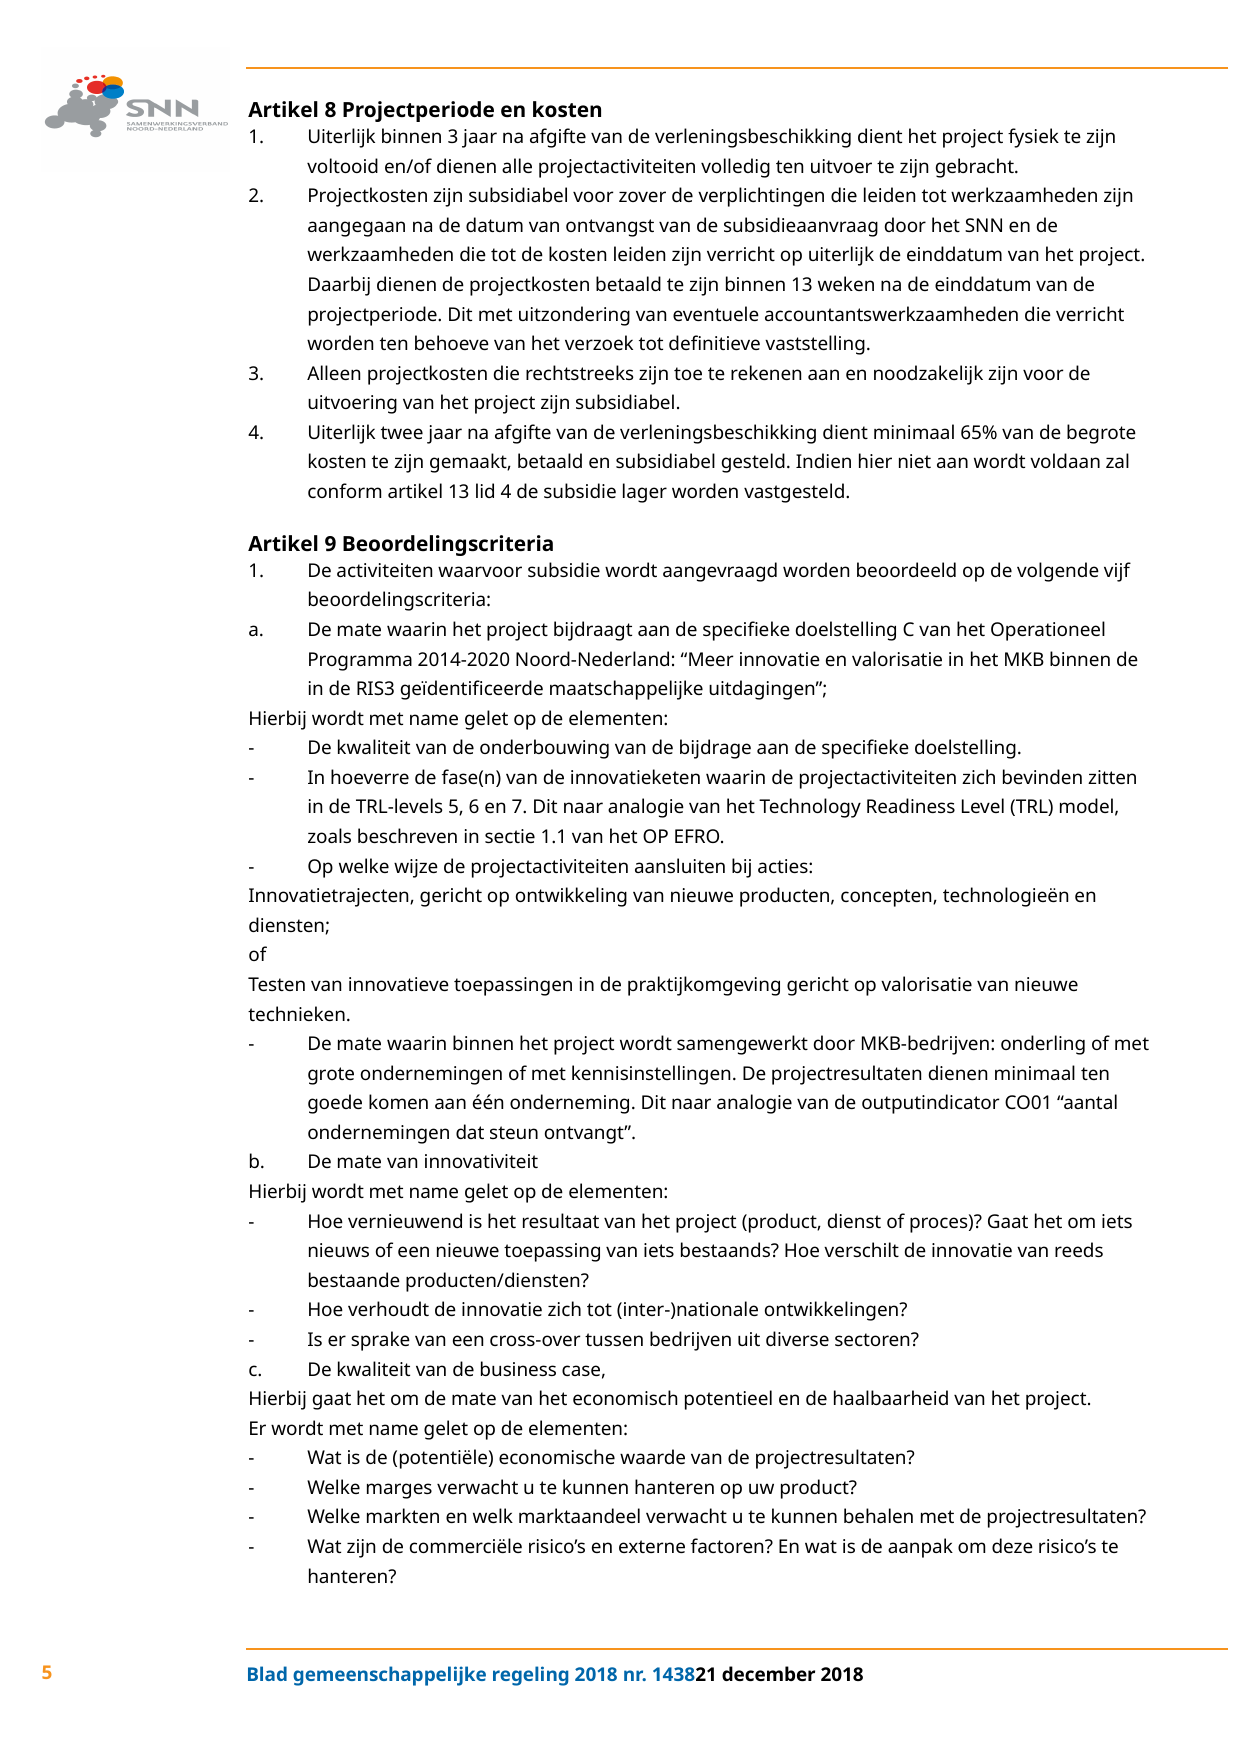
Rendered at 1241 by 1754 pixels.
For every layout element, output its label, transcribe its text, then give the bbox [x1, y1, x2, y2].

text Innovatietrajecten, gericht op ontwikkeling van nieuwe producten, concepten, technologieën en diensten; [248, 882, 1152, 938]
list Alleen projectkosten die rechtstreeks zijn toe te rekenen aan en noodzakelijk zijn voor de uitvoering van het project zijn subsidiabel. [248, 360, 1152, 415]
list Wat is de (potentiële) economische waarde van de projectresultaten? [248, 1444, 1152, 1470]
list Is er sprake van een cross-over tussen bedrijven uit diverse sectoren? [248, 1326, 1152, 1352]
text of [248, 942, 1152, 967]
list Welke markten en welk marktaandeel verwacht u te kunnen behalen met de projectresultaten? [248, 1504, 1152, 1529]
list De kwaliteit van de business case, [248, 1356, 1152, 1382]
picture [41, 47, 231, 172]
list Uiterlijk binnen 3 jaar na afgifte van de verleningsbeschikking dient het project fysiek te zijn voltooid en/of dienen alle projectactiviteiten volledig ten uitvoer te zijn gebracht. [248, 123, 1152, 178]
list Hoe vernieuwend is het resultaat van het project (product, dienst of proces)? Gaat het om iets nieuws of een nieuwe toepassing van iets bestaands? Hoe verschilt de innovatie van reeds bestaande producten/diensten? [248, 1208, 1152, 1293]
text Hierbij wordt met name gelet op de elementen: [248, 705, 1152, 731]
list De activiteiten waarvoor subsidie wordt aangevraagd worden beoordeeld op de volgende vijf beoordelingscriteria: [248, 557, 1152, 612]
list De mate waarin het project bijdraagt aan de specifieke doelstelling C van het Operationeel Programma 2014-2020 Noord-Nederland: “Meer innovatie en valorisatie in het MKB binnen de in de RIS3 geïdentificeerde maatschappelijke uitdagingen”; [248, 616, 1152, 701]
list Projectkosten zijn subsidiabel voor zover de verplichtingen die leiden tot werkzaamheden zijn aangegaan na de datum van ontvangst van de subsidieaanvraag door het SNN en de werkzaamheden die tot de kosten leiden zijn verricht op uiterlijk de einddatum van het project. Daarbij dienen de projectkosten betaald te zijn binnen 13 weken na de einddatum van de projectperiode. Dit met uitzondering van eventuele accountantswerkzaamheden die verricht worden ten behoeve van het verzoek tot definitieve vaststelling. [248, 182, 1152, 356]
list Welke marges verwacht u te kunnen hanteren op uw product? [248, 1474, 1152, 1500]
list In hoeverre de fase(n) van de innovatieketen waarin de projectactiviteiten zich bevinden zitten in de TRL-levels 5, 6 en 7. Dit naar analogie van het Technology Readiness Level (TRL) model, zoals beschreven in sectie 1.1 van het OP EFRO. [248, 764, 1152, 849]
list De mate van innovativiteit [248, 1149, 1152, 1174]
list Hoe verhoudt de innovatie zich tot (inter-)nationale ontwikkelingen? [248, 1297, 1152, 1322]
list De kwaliteit van de onderbouwing van de bijdrage aan de specifieke doelstelling. [248, 734, 1152, 760]
text Hierbij gaat het om de mate van het economisch potentieel en de haalbaarheid van het project. [248, 1385, 1152, 1411]
text Artikel 8 Projectperiode en kosten [248, 95, 1152, 123]
list De mate waarin binnen het project wordt samengewerkt door MKB-bedrijven: onderling of met grote ondernemingen of met kennisinstellingen. De projectresultaten dienen minimaal ten goede komen aan één onderneming. Dit naar analogie van de outputindicator CO01 “aantal ondernemingen dat steun ontvangt”. [248, 1030, 1152, 1145]
list Op welke wijze de projectactiviteiten aansluiten bij acties: [248, 853, 1152, 879]
text Hierbij wordt met name gelet op de elementen: [248, 1178, 1152, 1204]
text Testen van innovatieve toepassingen in de praktijkomgeving gericht op valorisatie van nieuwe technieken. [248, 971, 1152, 1027]
list Uiterlijk twee jaar na afgifte van de verleningsbeschikking dient minimaal 65% van de begrote kosten te zijn gemaakt, betaald en subsidiabel gesteld. Indien hier niet aan wordt voldaan zal conform artikel 13 lid 4 de subsidie lager worden vastgesteld. [248, 419, 1152, 504]
list Wat zijn de commerciële risico’s en externe factoren? En wat is de aanpak om deze risico’s te hanteren? [248, 1533, 1152, 1589]
text Artikel 9 Beoordelingscriteria [248, 529, 1152, 557]
text Er wordt met name gelet op de elementen: [248, 1415, 1152, 1441]
